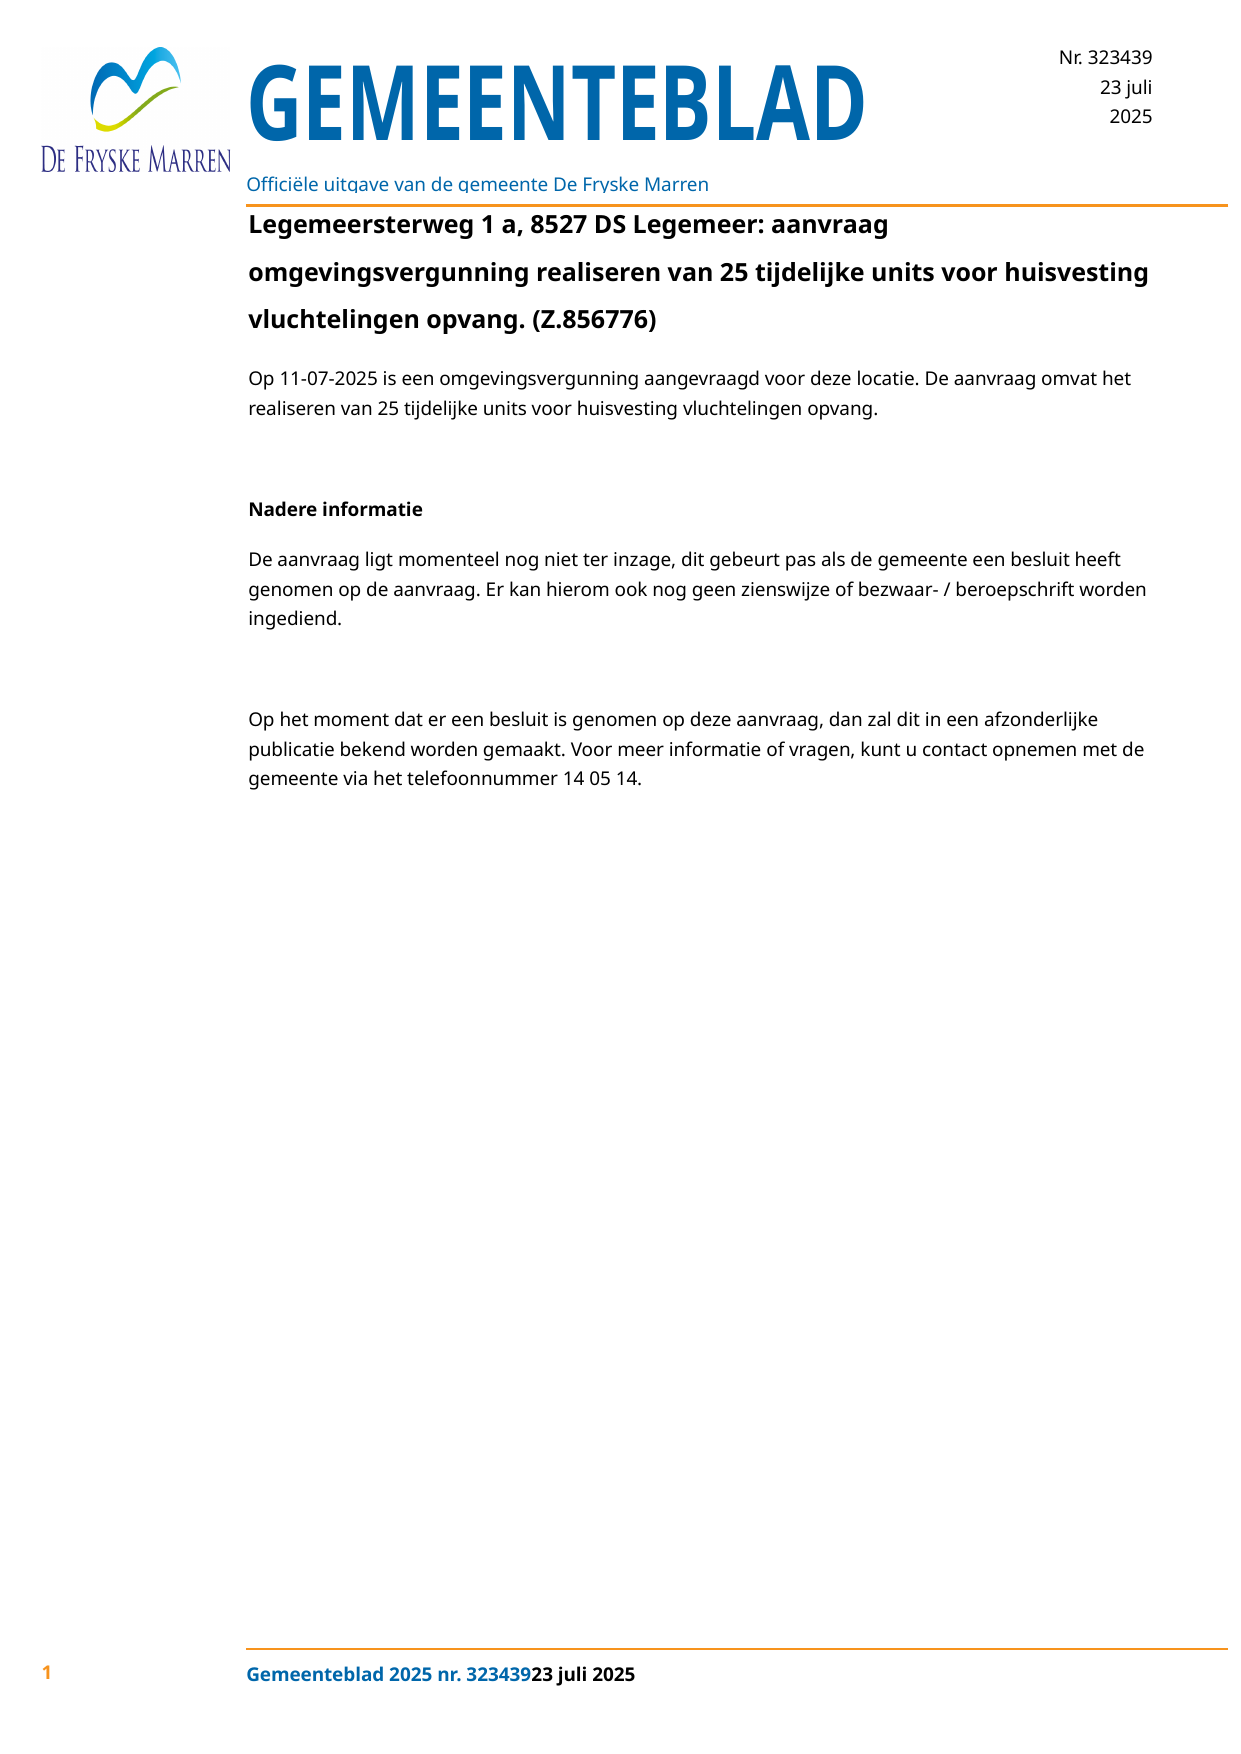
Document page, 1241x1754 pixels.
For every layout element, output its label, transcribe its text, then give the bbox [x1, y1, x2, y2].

text De aanvraag ligt momenteel nog niet ter inzage, dit gebeurt pas als de gemeente een besluit heeft genomen op de aanvraag. Er kan hierom ook nog geen zienswijze of bezwaar- / beroepschrift worden ingediend. [248, 546, 1152, 631]
text Nadere informatie [248, 496, 1152, 522]
text Op 11-07-2025 is een omgevingsvergunning aangevraagd voor deze locatie. De aanvraag omvat het realiseren van 25 tijdelijke units voor huisvesting vluchtelingen opvang. [248, 366, 1152, 421]
picture [41, 47, 231, 172]
text Legemeersterweg 1 a, 8527 DS Legemeer: aanvraag omgevingsvergunning realiseren van 25 tijdelijke units voor huisvesting vluchtelingen opvang. (Z.856776) [248, 207, 1152, 336]
text Op het moment dat er een besluit is genomen op deze aanvraag, dan zal dit in een afzonderlijke publicatie bekend worden gemaakt. Voor meer informatie of vragen, kunt u contact opnemen met de gemeente via het telefoonnummer 14 05 14. [248, 706, 1152, 791]
